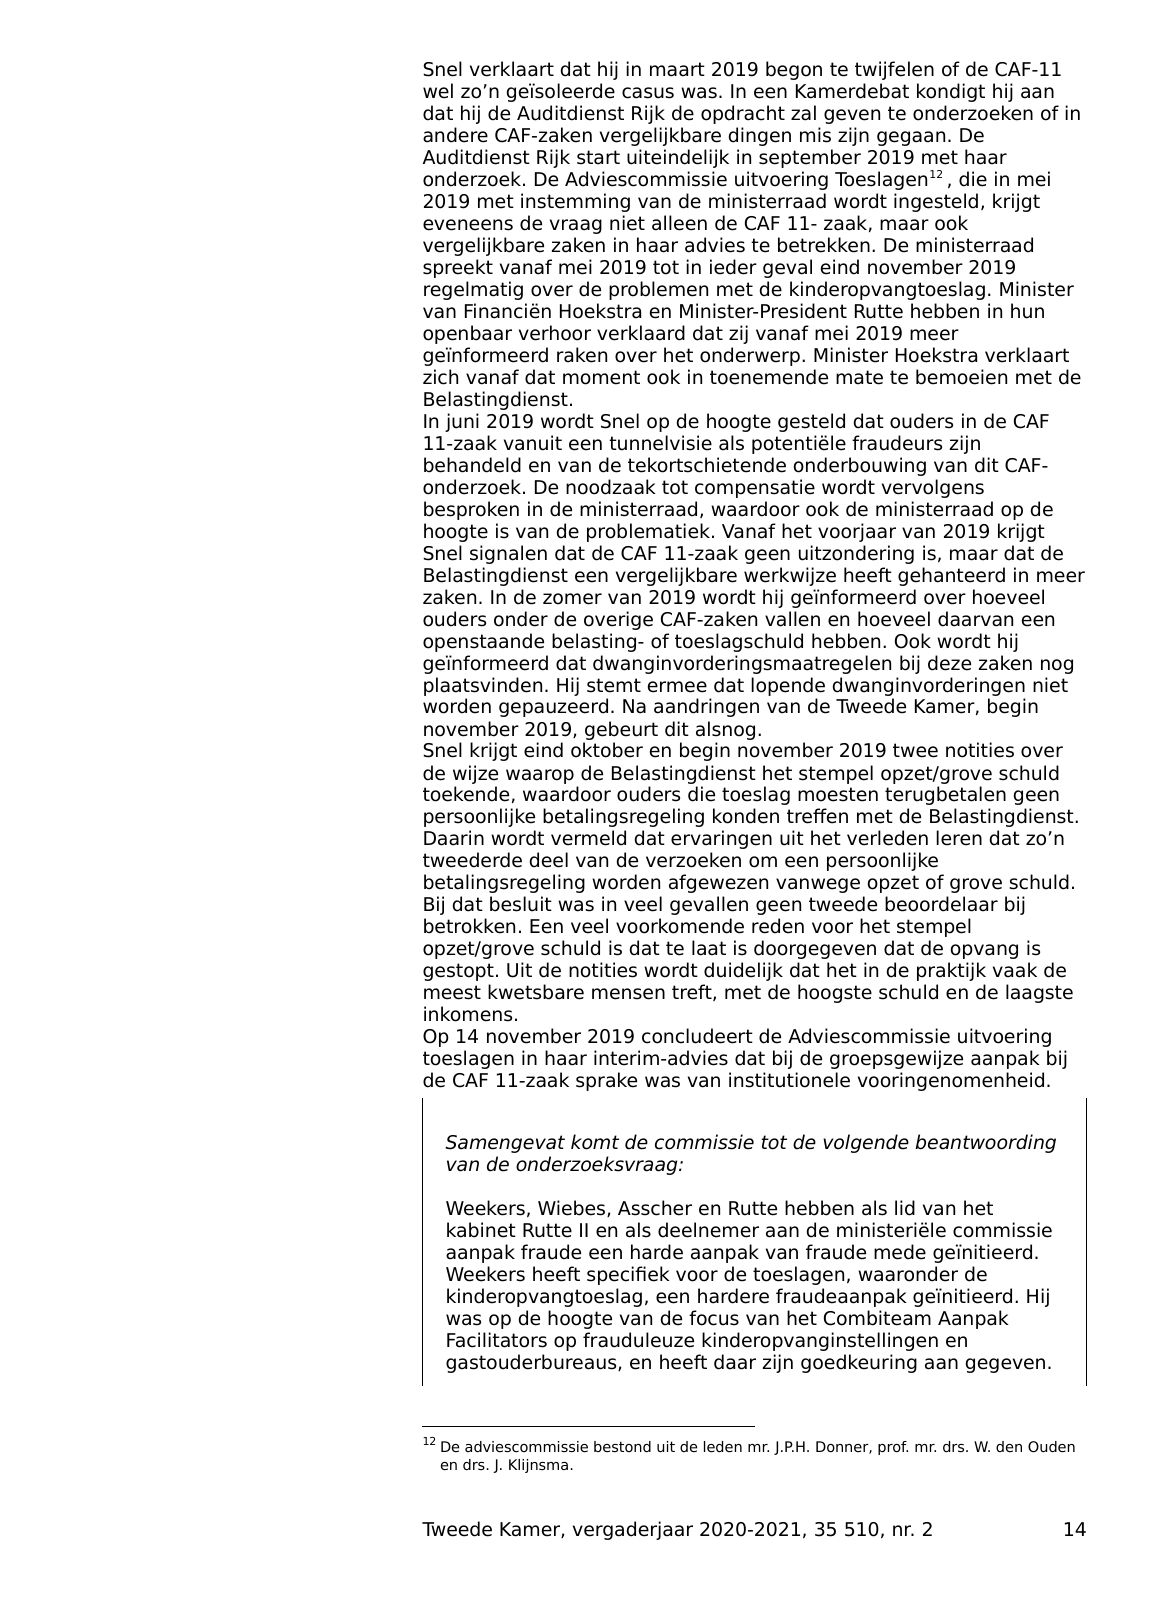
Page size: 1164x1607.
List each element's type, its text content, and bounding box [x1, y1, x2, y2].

text Snel verklaart dat hij in maart 2019 begon te twijfelen of de CAF-11 wel zo’n geïsoleerde casus was. In een Kamerdebat kondigt hij aan dat hij de Auditdienst Rijk de opdracht zal geven te onderzoeken of in andere CAF-zaken vergelijkbare dingen mis zijn gegaan. De Auditdienst Rijk start uiteindelijk in september 2019 met haar onderzoek. De Adviescommissie uitvoering Toeslagen, die in mei 2019 met instemming van de ministerraad wordt ingesteld, krijgt eveneens de vraag niet alleen de CAF 11- zaak, maar ook vergelijkbare zaken in haar advies te betrekken. De ministerraad spreekt vanaf mei 2019 tot in ieder geval eind november 2019 regelmatig over de problemen met de kinderopvangtoeslag. Minister van Financiën Hoekstra en Minister-President Rutte hebben in hun openbaar verhoor verklaard dat zij vanaf mei 2019 meer geïnformeerd raken over het onderwerp. Minister Hoekstra verklaart zich vanaf dat moment ook in toenemende mate te bemoeien met de Belastingdienst. [422, 59, 1087, 411]
text Op 14 november 2019 concludeert de Adviescommissie uitvoering toeslagen in haar interim-advies dat bij de groepsgewijze aanpak bij de CAF 11-zaak sprake was van institutionele vooringenomenheid. [422, 1026, 1087, 1092]
text De adviescommissie bestond uit de leden mr. J.P.H. Donner, prof. mr. drs. W. den Ouden en drs. J. Klijnsma. [422, 1435, 1087, 1474]
table_header Samengevat komt de commissie tot de volgende beantwoording van de onderzoeksvraag: Weekers, Wiebes, Asscher en Rutte hebben als lid van het kabinet Rutte II en als deelnemer aan de ministeriële commissie aanpak fraude een harde aanpak van fraude mede geïnitieerd. Weekers heeft specifiek voor de toeslagen, waaronder de kinderopvangtoeslag, een hardere fraudeaanpak geïnitieerd. Hij was op de hoogte van de focus van het Combiteam Aanpak Facilitators op frauduleuze kinderopvanginstellingen en gastouderbureaus, en heeft daar zijn goedkeuring aan gegeven. [423, 1098, 1086, 1386]
text Snel krijgt eind oktober en begin november 2019 twee notities over de wijze waarop de Belastingdienst het stempel opzet/grove schuld toekende, waardoor ouders die toeslag moesten terugbetalen geen persoonlijke betalingsregeling konden treffen met de Belastingdienst. Daarin wordt vermeld dat ervaringen uit het verleden leren dat zo’n tweederde deel van de verzoeken om een persoonlijke betalingsregeling worden afgewezen vanwege opzet of grove schuld. Bij dat besluit was in veel gevallen geen tweede beoordelaar bij betrokken. Een veel voorkomende reden voor het stempel opzet/grove schuld is dat te laat is doorgegeven dat de opvang is gestopt. Uit de notities wordt duidelijk dat het in de praktijk vaak de meest kwetsbare mensen treft, met de hoogste schuld en de laagste inkomens. [422, 740, 1087, 1026]
text In juni 2019 wordt Snel op de hoogte gesteld dat ouders in de CAF 11-zaak vanuit een tunnelvisie als potentiële fraudeurs zijn behandeld en van de tekortschietende onderbouwing van dit CAF-onderzoek. De noodzaak tot compensatie wordt vervolgens besproken in de ministerraad, waardoor ook de ministerraad op de hoogte is van de problematiek. Vanaf het voorjaar van 2019 krijgt Snel signalen dat de CAF 11-zaak geen uitzondering is, maar dat de Belastingdienst een vergelijkbare werkwijze heeft gehanteerd in meer zaken. In de zomer van 2019 wordt hij geïnformeerd over hoeveel ouders onder de overige CAF-zaken vallen en hoeveel daarvan een openstaande belasting- of toeslagschuld hebben. Ook wordt hij geïnformeerd dat dwanginvorderingsmaatregelen bij deze zaken nog plaatsvinden. Hij stemt ermee dat lopende dwanginvorderingen niet worden gepauzeerd. Na aandringen van de Tweede Kamer, begin november 2019, gebeurt dit alsnog. [422, 411, 1087, 740]
